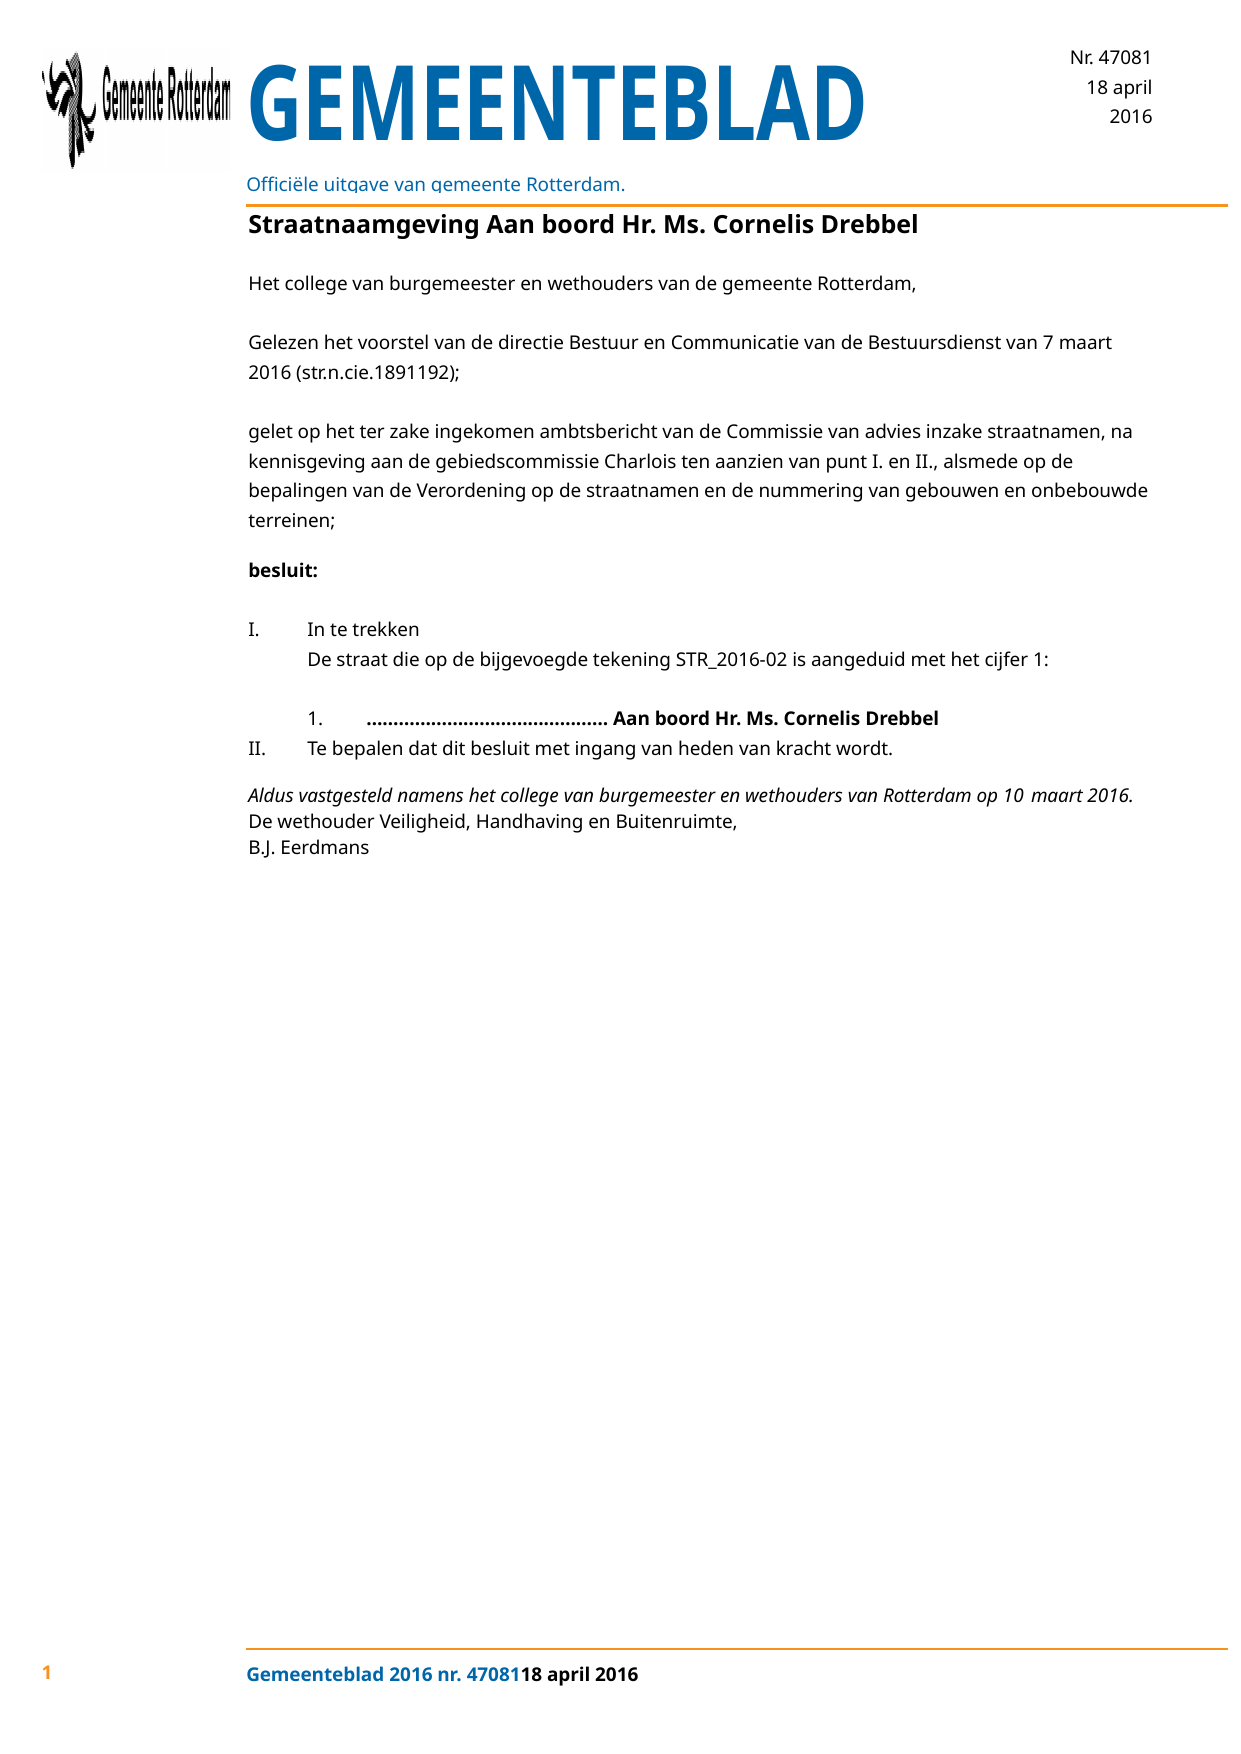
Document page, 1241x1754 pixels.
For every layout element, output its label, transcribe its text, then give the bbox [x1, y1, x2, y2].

text Straatnaamgeving Aan boord Hr. Ms. Cornelis Drebbel [248, 207, 1152, 241]
text besluit: [248, 557, 1152, 583]
text Gelezen het voorstel van de directie Bestuur en Communicatie van de Bestuursdienst van 7 maart 2016 (str.n.cie.1891192); [248, 329, 1152, 385]
picture [41, 47, 231, 172]
text Aldus vastgesteld namens het college van burgemeester en wethouders van Rotterdam op 10 maart 2016. [248, 783, 1152, 808]
text B.J. Eerdmans [248, 834, 1152, 860]
list Te bepalen dat dit besluit met ingang van heden van kracht wordt. [248, 735, 1152, 761]
text gelet op het ter zake ingekomen ambtsbericht van de Commissie van advies inzake straatnamen, na kennisgeving aan de gebiedscommissie Charlois ten aanzien van punt I. en II., alsmede op de bepalingen van de Verordening op de straatnamen en de nummering van gebouwen en onbebouwde terreinen; [248, 418, 1152, 533]
text De wethouder Veiligheid, Handhaving en Buitenruimte, [248, 808, 1152, 834]
list ……………………………………… Aan boord Hr. Ms. Cornelis Drebbel [307, 705, 1152, 731]
list De straat die op de bijgevoegde tekening STR_2016-02 is aangeduid met het cijfer 1: [248, 646, 1152, 672]
list In te trekken [248, 616, 1152, 642]
text Het college van burgemeester en wethouders van de gemeente Rotterdam, [248, 270, 1152, 296]
